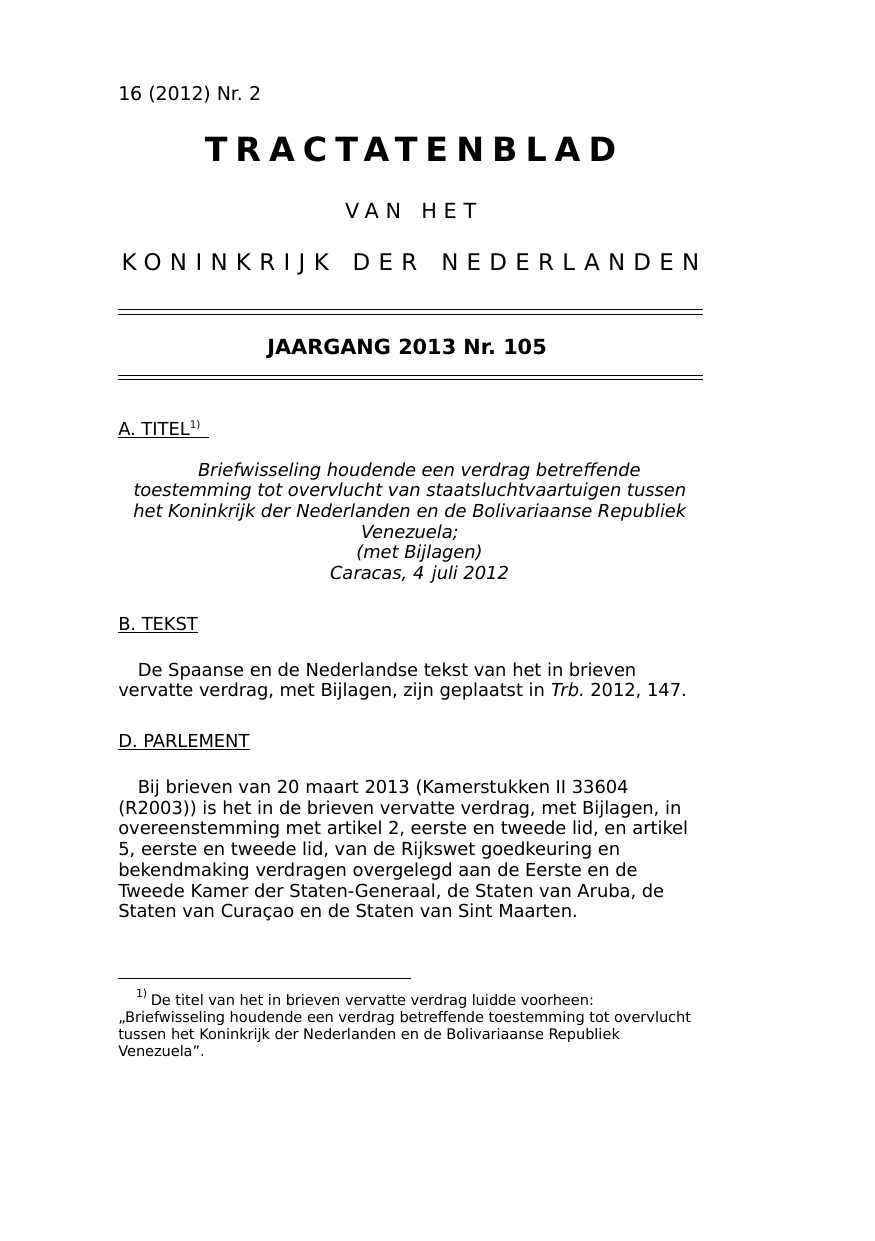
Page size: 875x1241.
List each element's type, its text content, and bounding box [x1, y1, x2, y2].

text VAN HET [118, 199, 703, 223]
text (met Bijlagen) [118, 542, 703, 563]
text 16 (2012) Nr. 2 [118, 83, 703, 105]
text De titel van het in brieven vervatte verdrag luidde voorheen: „Briefwisseling houdende een verdrag betreffende toestemming tot overvlucht tussen het Koninkrijk der Nederlanden en de Bolivariaanse Republiek Venezuela”. [118, 987, 703, 1060]
subtitle A. TITEL [118, 419, 703, 439]
text JAARGANG 2013 Nr. 105 [118, 335, 703, 359]
text De Spaanse en de Nederlandse tekst van het in brieven vervatte verdrag, met Bijlagen, zijn geplaatst in Trb. 2012, 147. [118, 659, 703, 701]
subtitle D. PARLEMENT [118, 731, 703, 752]
subtitle B. TEKST [118, 614, 703, 634]
text Caracas, 4 juli 2012 [118, 563, 703, 584]
text Bij brieven van 20 maart 2013 (Kamerstukken II 33604 (R2003)) is het in de brieven vervatte verdrag, met Bijlagen, in overeenstemming met artikel 2, eerste en tweede lid, en artikel 5, eerste en tweede lid, van de Rijkswet goedkeuring en bekendmaking verdragen overgelegd aan de Eerste en de Tweede Kamer der Staten-Generaal, de Staten van Aruba, de Staten van Curaçao en de Staten van Sint Maarten. [118, 777, 703, 922]
text Briefwisseling houdende een verdrag betreffende toestemming tot overvlucht van staatsluchtvaartuigen tussen het Koninkrijk der Nederlanden en de Bolivariaanse Republiek Venezuela; [118, 459, 703, 542]
text KONINKRIJK DER NEDERLANDEN [118, 249, 703, 276]
text TRACTATENBLAD [118, 130, 703, 169]
